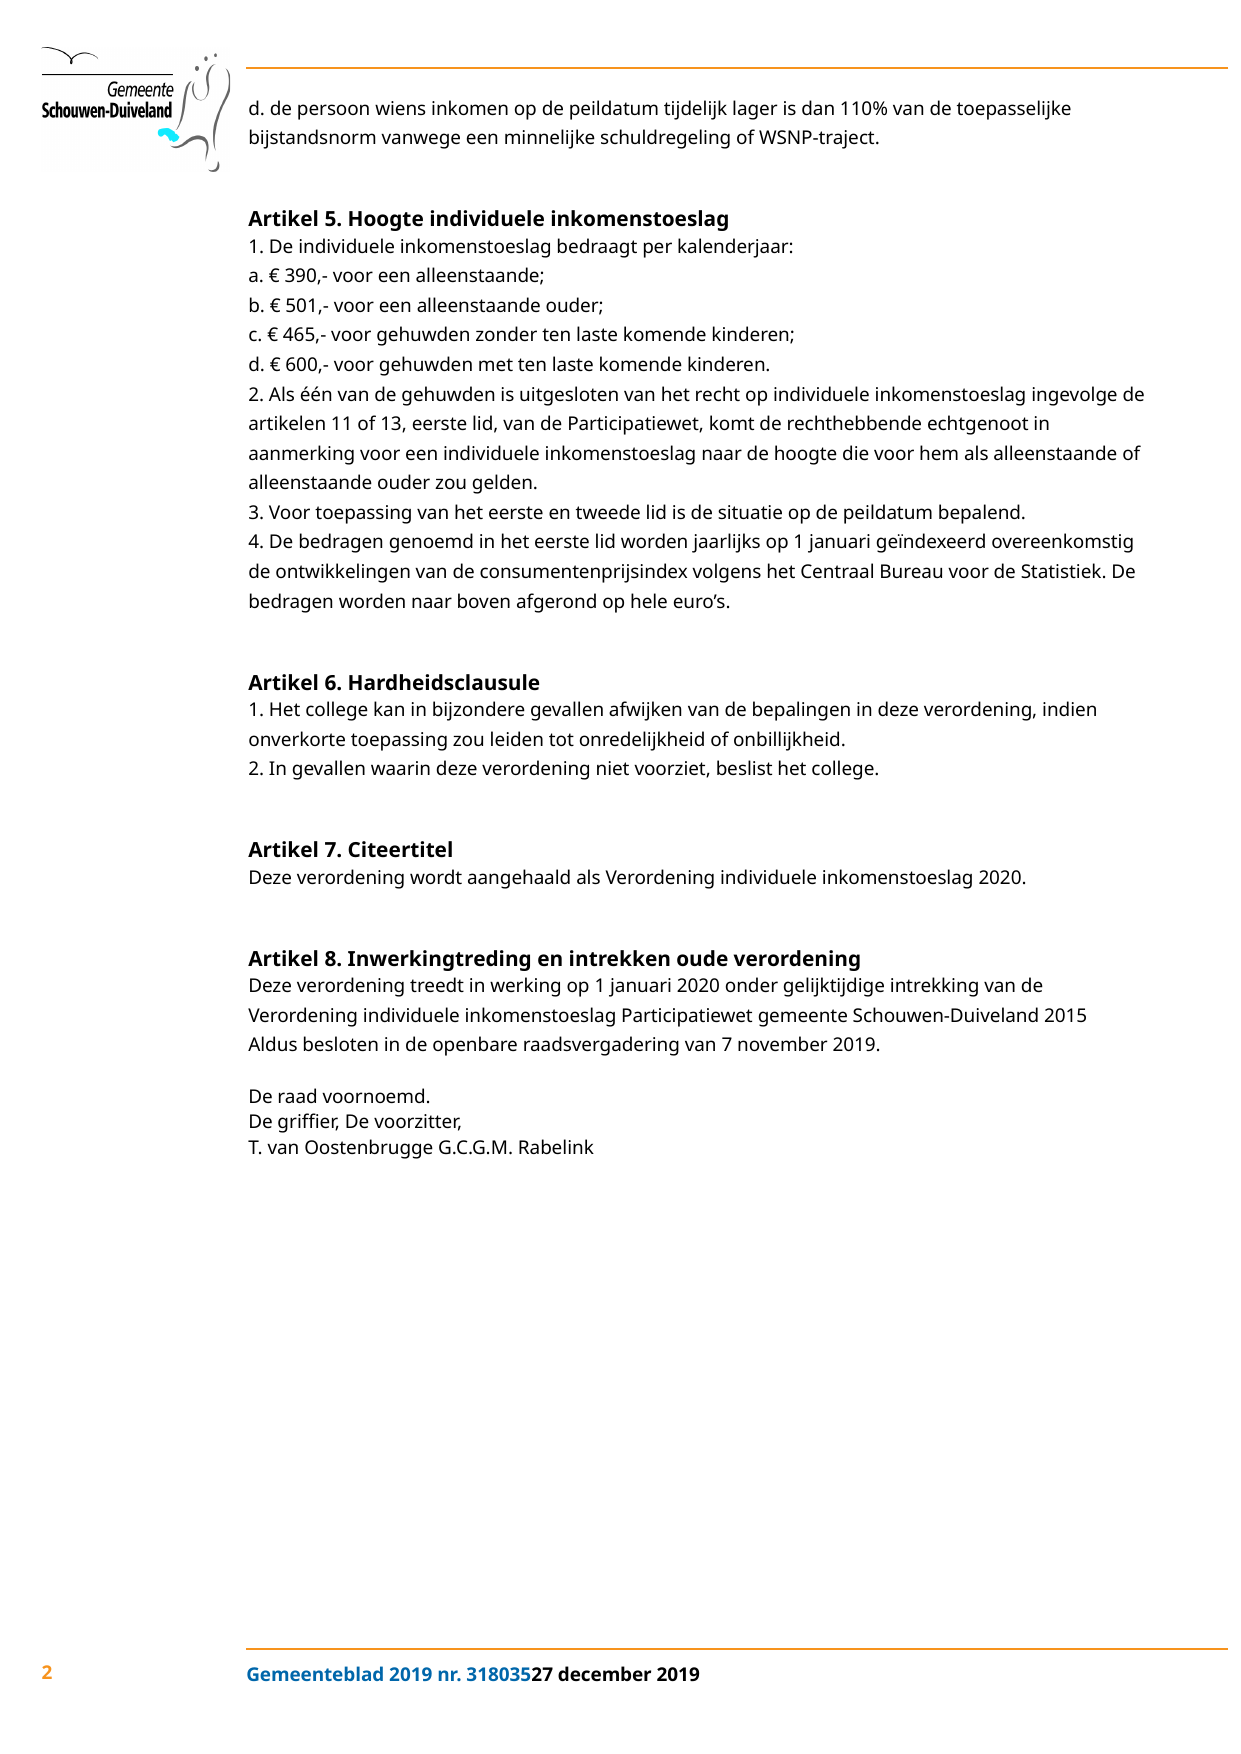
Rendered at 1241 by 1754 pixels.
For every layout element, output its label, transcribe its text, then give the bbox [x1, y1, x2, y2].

picture [41, 47, 231, 172]
text T. van Oostenbrugge G.C.G.M. Rabelink [248, 1134, 1152, 1160]
text 1. De individuele inkomenstoeslag bedraagt per kalenderjaar: [248, 233, 1152, 258]
text b. € 501,- voor een alleenstaande ouder; [248, 292, 1152, 318]
text De raad voornoemd. [248, 1083, 1152, 1109]
text c. € 465,- voor gehuwden zonder ten laste komende kinderen; [248, 322, 1152, 347]
text 4. De bedragen genoemd in het eerste lid worden jaarlijks op 1 januari geïndexeerd overeenkomstig de ontwikkelingen van de consumentenprijsindex volgens het Centraal Bureau voor de Statistiek. De bedragen worden naar boven afgerond op hele euro’s. [248, 529, 1152, 613]
text 2. In gevallen waarin deze verordening niet voorziet, beslist het college. [248, 755, 1152, 781]
text d. € 600,- voor gehuwden met ten laste komende kinderen. [248, 351, 1152, 377]
text Aldus besloten in de openbare raadsvergadering van 7 november 2019. [248, 1031, 1152, 1057]
text 1. Het college kan in bijzondere gevallen afwijken van de bepalingen in deze verordening, indien onverkorte toepassing zou leiden tot onredelijkheid of onbillijkheid. [248, 696, 1152, 752]
text Artikel 7. Citeertitel [248, 835, 1152, 864]
text 2. Als één van de gehuwden is uitgesloten van het recht op individuele inkomenstoeslag ingevolge de artikelen 11 of 13, eerste lid, van de Participatiewet, komt de rechthebbende echtgenoot in aanmerking voor een individuele inkomenstoeslag naar de hoogte die voor hem als alleenstaande of alleenstaande ouder zou gelden. [248, 381, 1152, 495]
text d. de persoon wiens inkomen op de peildatum tijdelijk lager is dan 110% van de toepasselijke bijstandsnorm vanwege een minnelijke schuldregeling of WSNP-traject. [248, 95, 1152, 150]
text Deze verordening wordt aangehaald als Verordening individuele inkomenstoeslag 2020. [248, 864, 1152, 889]
text De griffier, De voorzitter, [248, 1109, 1152, 1134]
text Artikel 6. Hardheidsclausule [248, 668, 1152, 696]
text Artikel 8. Inwerkingtreding en intrekken oude verordening [248, 944, 1152, 972]
text Artikel 5. Hoogte individuele inkomenstoeslag [248, 204, 1152, 233]
text a. € 390,- voor een alleenstaande; [248, 262, 1152, 288]
text Deze verordening treedt in werking op 1 januari 2020 onder gelijktijdige intrekking van de Verordening individuele inkomenstoeslag Participatiewet gemeente Schouwen-Duiveland 2015 [248, 972, 1152, 1028]
text 3. Voor toepassing van het eerste en tweede lid is de situatie op de peildatum bepalend. [248, 499, 1152, 525]
